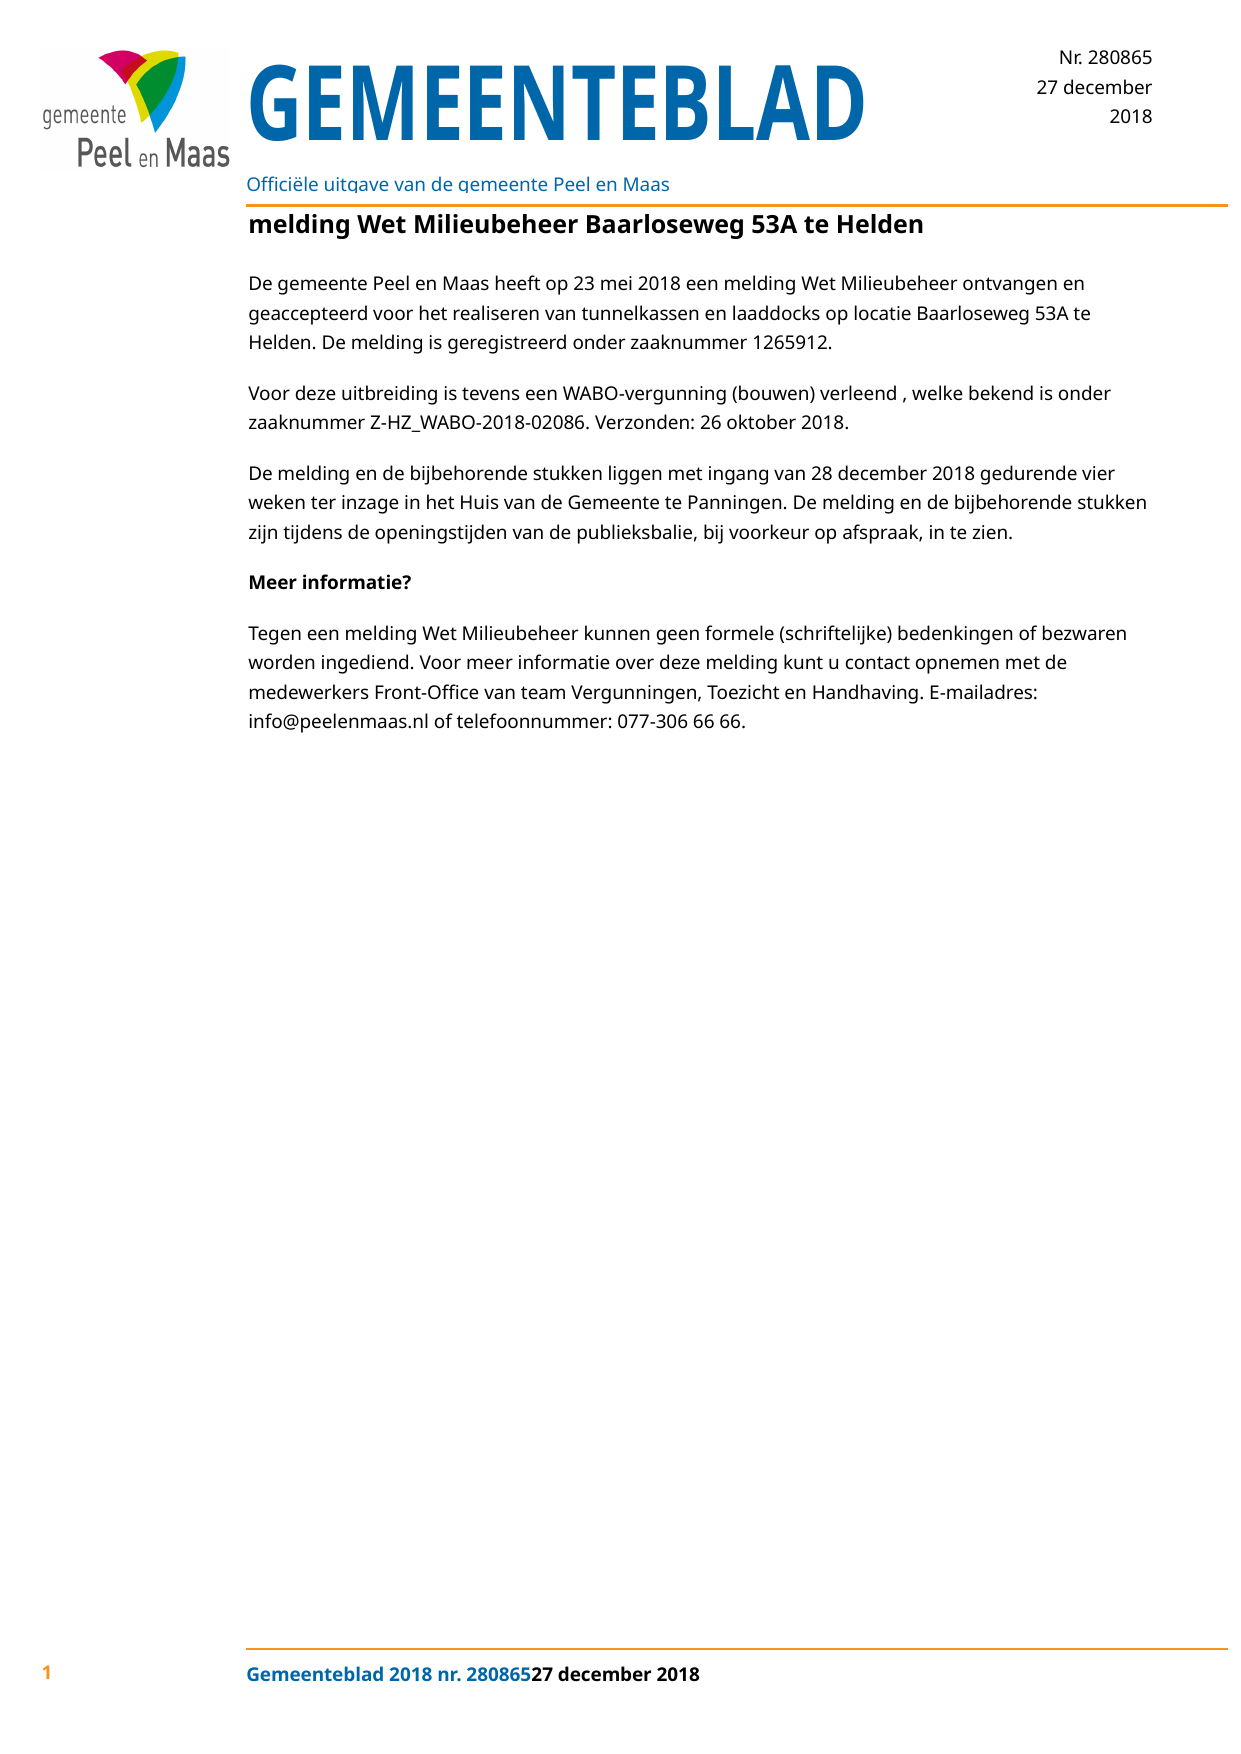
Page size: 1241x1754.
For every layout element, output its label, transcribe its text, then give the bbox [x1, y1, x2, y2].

text De gemeente Peel en Maas heeft op 23 mei 2018 een melding Wet Milieubeheer ontvangen en geaccepteerd voor het realiseren van tunnelkassen en laaddocks op locatie Baarloseweg 53A te Helden. De melding is geregistreerd onder zaaknummer 1265912. [248, 270, 1152, 355]
text De melding en de bijbehorende stukken liggen met ingang van 28 december 2018 gedurende vier weken ter inzage in het Huis van de Gemeente te Panningen. De melding en de bijbehorende stukken zijn tijdens de openingstijden van de publieksbalie, bij voorkeur op afspraak, in te zien. [248, 460, 1152, 545]
text melding Wet Milieubeheer Baarloseweg 53A te Helden [248, 207, 1152, 241]
picture [41, 47, 231, 172]
text Meer informatie? [248, 569, 1152, 595]
text Voor deze uitbreiding is tevens een WABO-vergunning (bouwen) verleend , welke bekend is onder zaaknummer Z-HZ_WABO-2018-02086. Verzonden: 26 oktober 2018. [248, 380, 1152, 435]
text Tegen een melding Wet Milieubeheer kunnen geen formele (schriftelijke) bedenkingen of bezwaren worden ingediend. Voor meer informatie over deze melding kunt u contact opnemen met de medewerkers Front-Office van team Vergunningen, Toezicht en Handhaving. E-mailadres: info@peelenmaas.nl of telefoonnummer: 077-306 66 66. [248, 620, 1152, 734]
